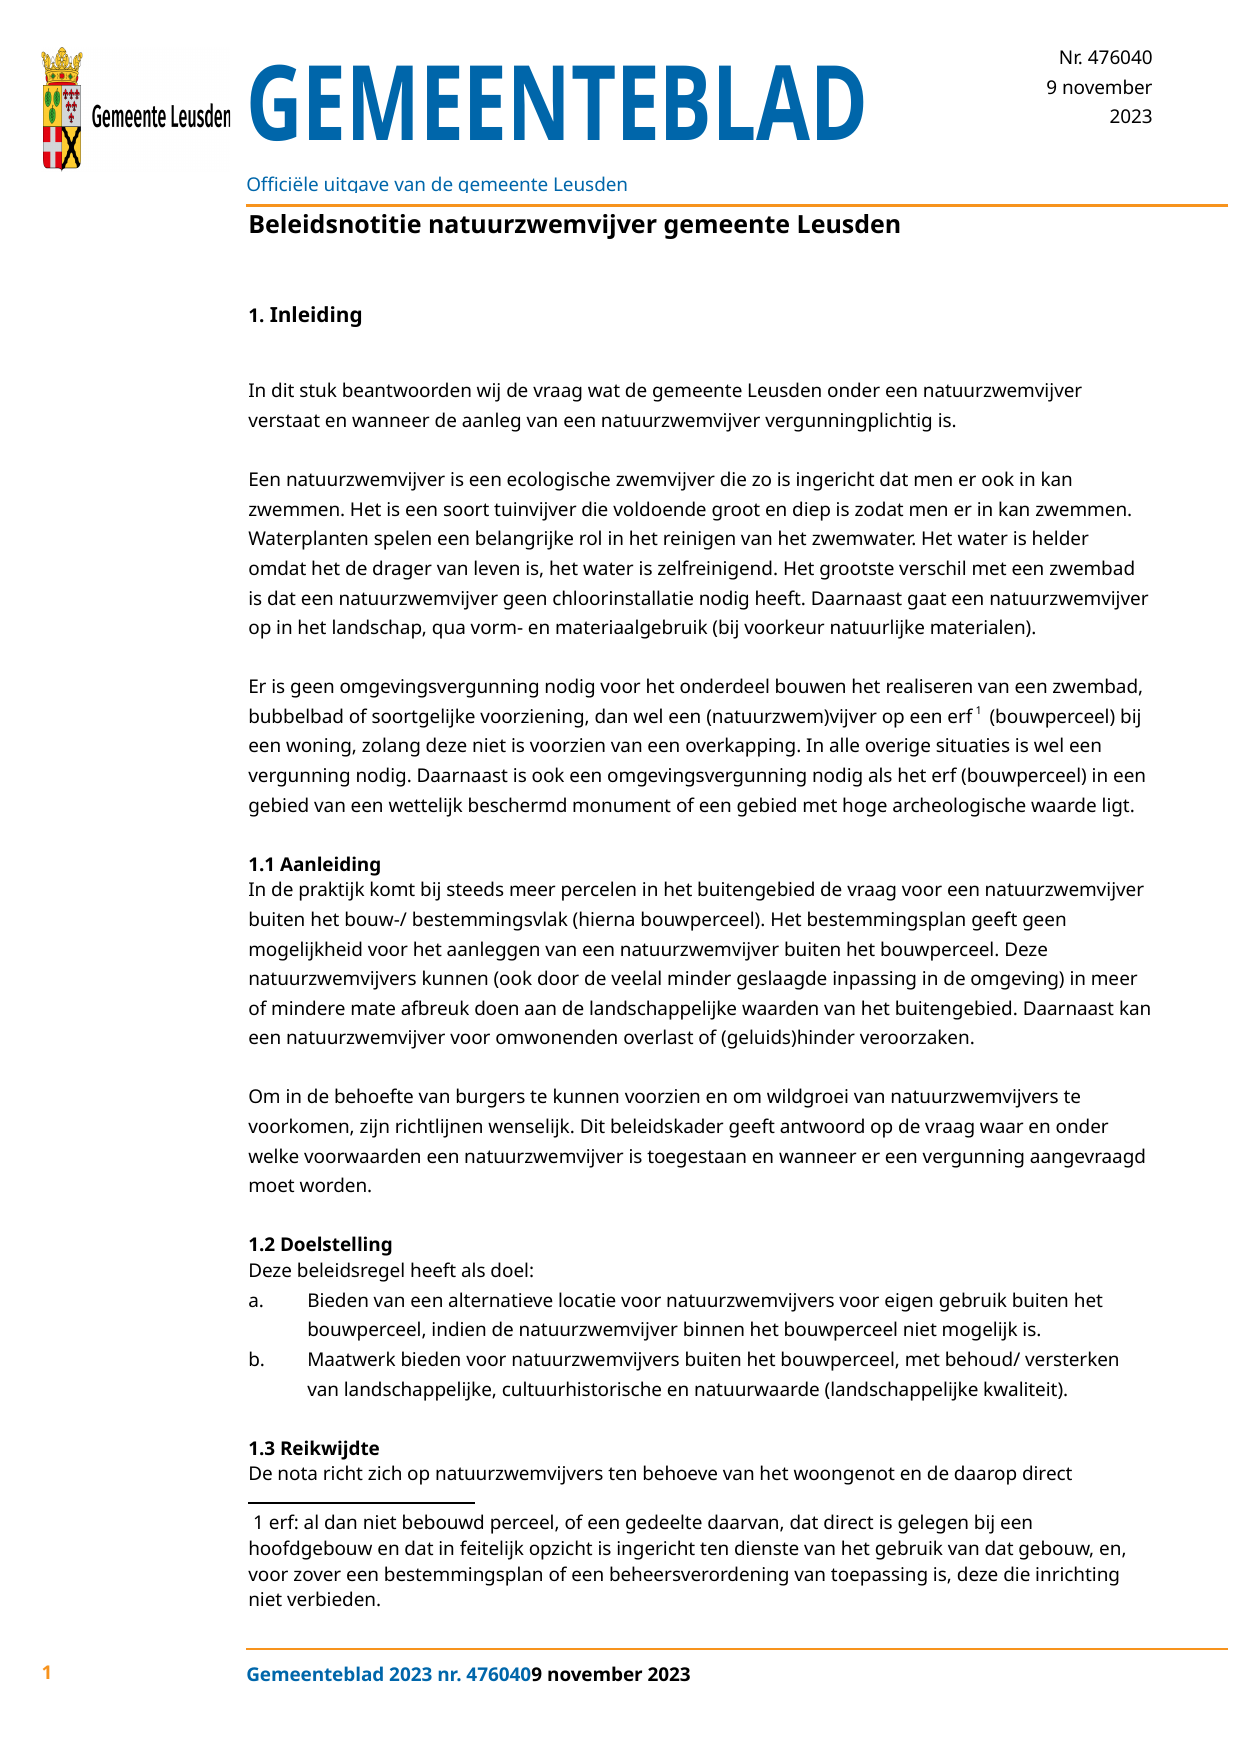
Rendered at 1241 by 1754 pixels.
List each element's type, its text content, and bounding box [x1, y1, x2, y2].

text Er is geen omgevingsvergunning nodig voor het onderdeel bouwen het realiseren van een zwembad, bubbelbad of soortgelijke voorziening, dan wel een (natuurzwem)vijver op een erf (bouwperceel) bij een woning, zolang deze niet is voorzien van een overkapping. In alle overige situaties is wel een vergunning nodig. Daarnaast is ook een omgevingsvergunning nodig als het erf (bouwperceel) in een gebied van een wettelijk beschermd monument of een gebied met hoge archeologische waarde ligt. [248, 673, 1152, 817]
text erf: al dan niet bebouwd perceel, of een gedeelte daarvan, dat direct is gelegen bij een hoofdgebouw en dat in feitelijk opzicht is ingericht ten dienste van het gebruik van dat gebouw, en, voor zover een bestemmingsplan of een beheersverordening van toepassing is, deze die inrichting niet verbieden. [248, 1509, 1152, 1612]
text In de praktijk komt bij steeds meer percelen in het buitengebied de vraag voor een natuurzwemvijver buiten het bouw-/ bestemmingsvlak (hierna bouwperceel). Het bestemmingsplan geeft geen mogelijkheid voor het aanleggen van een natuurzwemvijver buiten het bouwperceel. Deze natuurzwemvijvers kunnen (ook door de veelal minder geslaagde inpassing in de omgeving) in meer of mindere mate afbreuk doen aan de landschappelijke waarden van het buitengebied. Daarnaast kan een natuurzwemvijver voor omwonenden overlast of (geluids)hinder veroorzaken. [248, 877, 1152, 1050]
picture [41, 47, 231, 172]
text Beleidsnotitie natuurzwemvijver gemeente Leusden [248, 207, 1152, 241]
text 1.1 Aanleiding [248, 851, 1152, 877]
list Maatwerk bieden voor natuurzwemvijvers buiten het bouwperceel, met behoud/ versterken van landschappelijke, cultuurhistorische en natuurwaarde (landschappelijke kwaliteit). [248, 1346, 1152, 1401]
list Bieden van een alternatieve locatie voor natuurzwemvijvers voor eigen gebruik buiten het bouwperceel, indien de natuurzwemvijver binnen het bouwperceel niet mogelijk is. [248, 1287, 1152, 1342]
text 1.2 Doelstelling [248, 1232, 1152, 1257]
text 1.3 Reikwijdte [248, 1435, 1152, 1461]
text Deze beleidsregel heeft als doel: [248, 1257, 1152, 1283]
text 1. Inleiding [248, 300, 1152, 328]
text In dit stuk beantwoorden wij de vraag wat de gemeente Leusden onder een natuurzwemvijver verstaat en wanneer de aanleg van een natuurzwemvijver vergunningplichtig is. [248, 378, 1152, 433]
text Om in de behoefte van burgers te kunnen voorzien en om wildgroei van natuurzwemvijvers te voorkomen, zijn richtlijnen wenselijk. Dit beleidskader geeft antwoord op de vraag waar en onder welke voorwaarden een natuurzwemvijver is toegestaan en wanneer er een vergunning aangevraagd moet worden. [248, 1084, 1152, 1198]
text De nota richt zich op natuurzwemvijvers ten behoeve van het woongenot en de daarop direct [248, 1461, 1152, 1486]
text Een natuurzwemvijver is een ecologische zwemvijver die zo is ingericht dat men er ook in kan zwemmen. Het is een soort tuinvijver die voldoende groot en diep is zodat men er in kan zwemmen. Waterplanten spelen een belangrijke rol in het reinigen van het zwemwater. Het water is helder omdat het de drager van leven is, het water is zelfreinigend. Het grootste verschil met een zwembad is dat een natuurzwemvijver geen chloorinstallatie nodig heeft. Daarnaast gaat een natuurzwemvijver op in het landschap, qua vorm- en materiaalgebruik (bij voorkeur natuurlijke materialen). [248, 466, 1152, 640]
